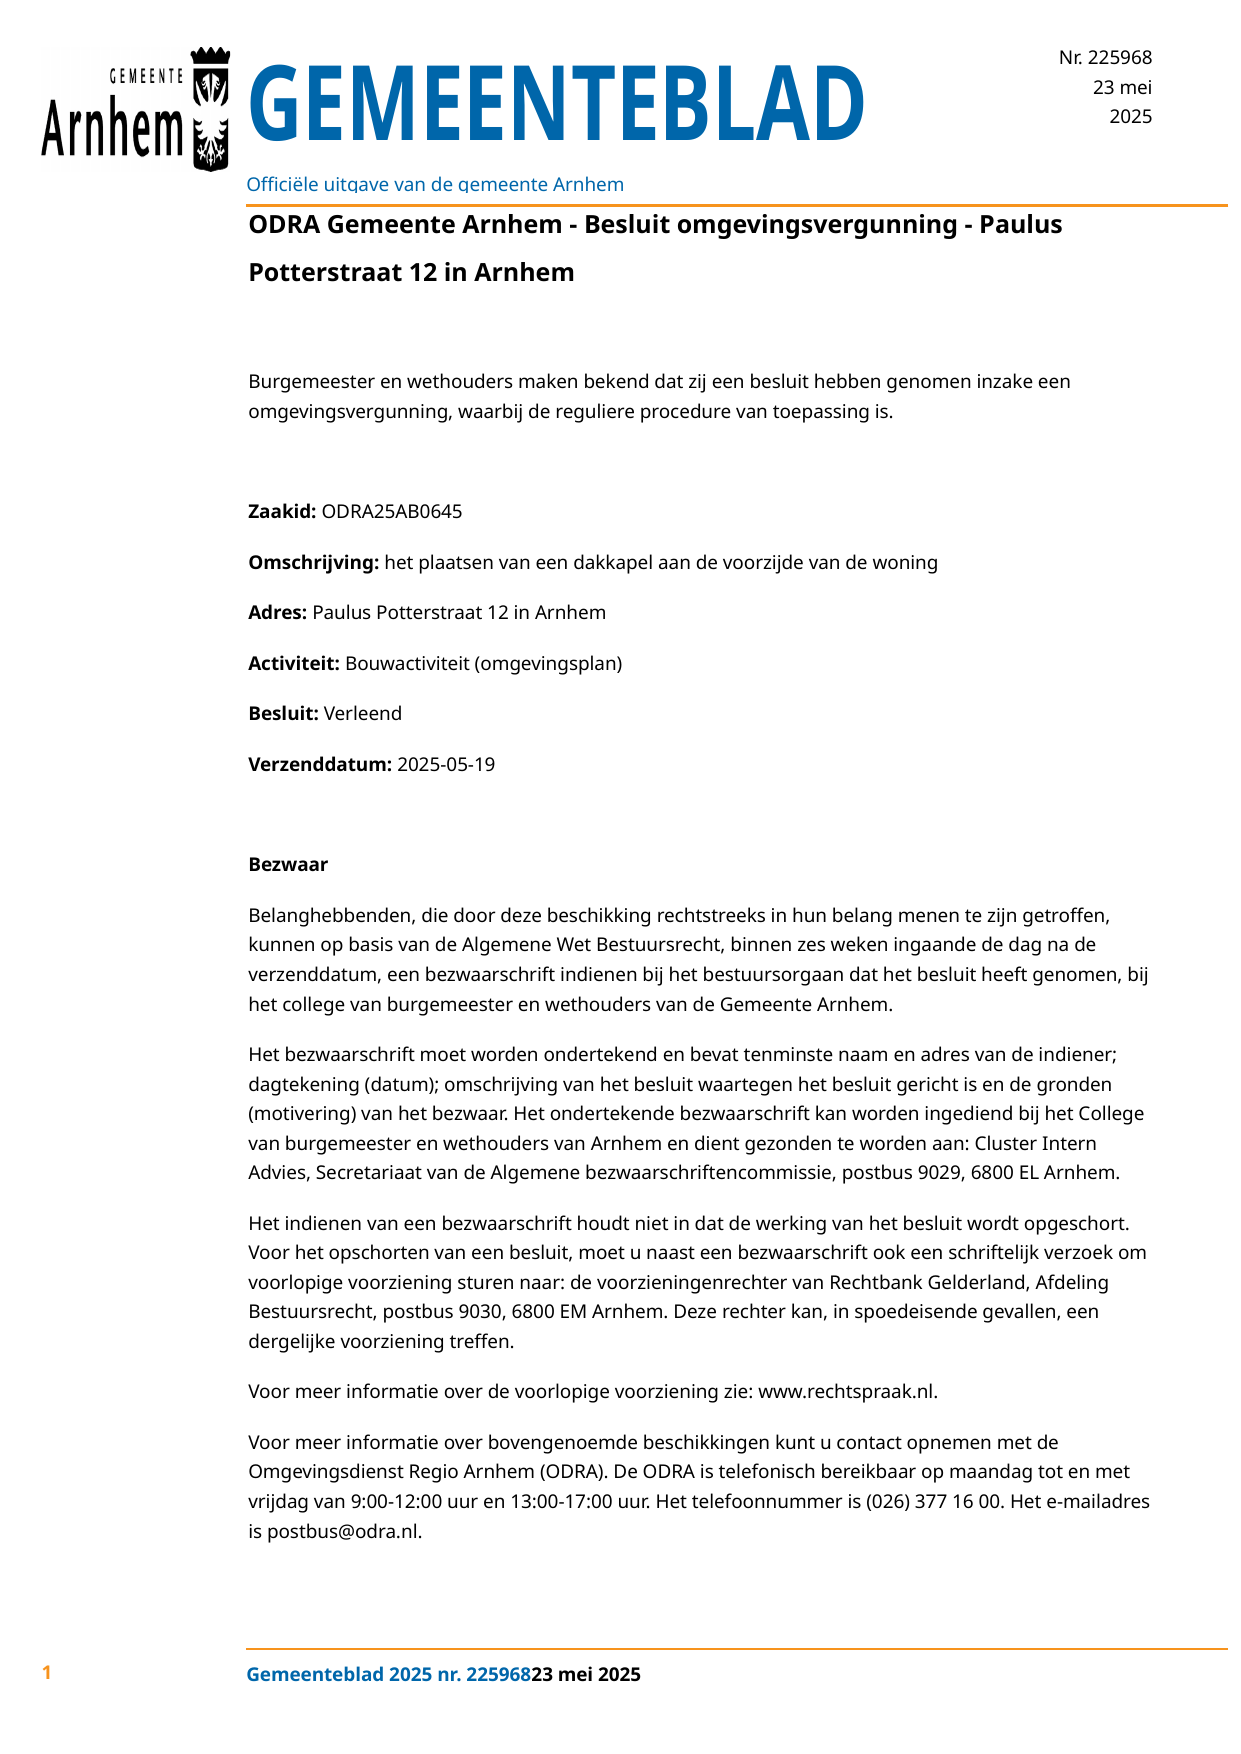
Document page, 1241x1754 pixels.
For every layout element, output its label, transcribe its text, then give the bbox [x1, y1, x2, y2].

text Het indienen van een bezwaarschrift houdt niet in dat de werking van het besluit wordt opgeschort. Voor het opschorten van een besluit, moet u naast een bezwaarschrift ook een schriftelijk verzoek om voorlopige voorziening sturen naar: de voorzieningenrechter van Rechtbank Gelderland, Afdeling Bestuursrecht, postbus 9030, 6800 EM Arnhem. Deze rechter kan, in spoedeisende gevallen, een dergelijke voorziening treffen. [248, 1210, 1152, 1354]
text Belanghebbenden, die door deze beschikking rechtstreeks in hun belang menen te zijn getroffen, kunnen op basis van de Algemene Wet Bestuursrecht, binnen zes weken ingaande de dag na de verzenddatum, een bezwaarschrift indienen bij het bestuursorgaan dat het besluit heeft genomen, bij het college van burgemeester en wethouders van de Gemeente Arnhem. [248, 902, 1152, 1017]
text Burgemeester en wethouders maken bekend dat zij een besluit hebben genomen inzake een omgevingsvergunning, waarbij de reguliere procedure van toepassing is. [248, 368, 1152, 424]
text Bezwaar [248, 852, 1152, 877]
text Voor meer informatie over bovengenoemde beschikkingen kunt u contact opnemen met de Omgevingsdienst Regio Arnhem (ODRA). De ODRA is telefonisch bereikbaar op maandag tot en met vrijdag van 9:00-12:00 uur en 13:00-17:00 uur. Het telefoonnummer is (026) 377 16 00. Het e-mailadres is postbus@odra.nl. [248, 1429, 1152, 1544]
text Verzenddatum: 2025-05-19 [248, 751, 1152, 777]
text Voor meer informatie over de voorlopige voorziening zie: www.rechtspraak.nl. [248, 1379, 1152, 1404]
text Besluit: Verleend [248, 700, 1152, 726]
text Het bezwaarschrift moet worden ondertekend en bevat tenminste naam en adres van de indiener; dagtekening (datum); omschrijving van het besluit waartegen het besluit gericht is en de gronden (motivering) van het bezwaar. Het ondertekende bezwaarschrift kan worden ingediend bij het College van burgemeester en wethouders van Arnhem en dient gezonden te worden aan: Cluster Intern Advies, Secretariaat van de Algemene bezwaarschriftencommissie, postbus 9029, 6800 EL Arnhem. [248, 1041, 1152, 1185]
text Zaakid: ODRA25AB0645 [248, 499, 1152, 524]
text ODRA Gemeente Arnhem - Besluit omgevingsvergunning - Paulus Potterstraat 12 in Arnhem [248, 207, 1152, 288]
picture [41, 47, 231, 172]
text Adres: Paulus Potterstraat 12 in Arnhem [248, 599, 1152, 625]
text Omschrijving: het plaatsen van een dakkapel aan de voorzijde van de woning [248, 549, 1152, 575]
text Activiteit: Bouwactiviteit (omgevingsplan) [248, 650, 1152, 676]
